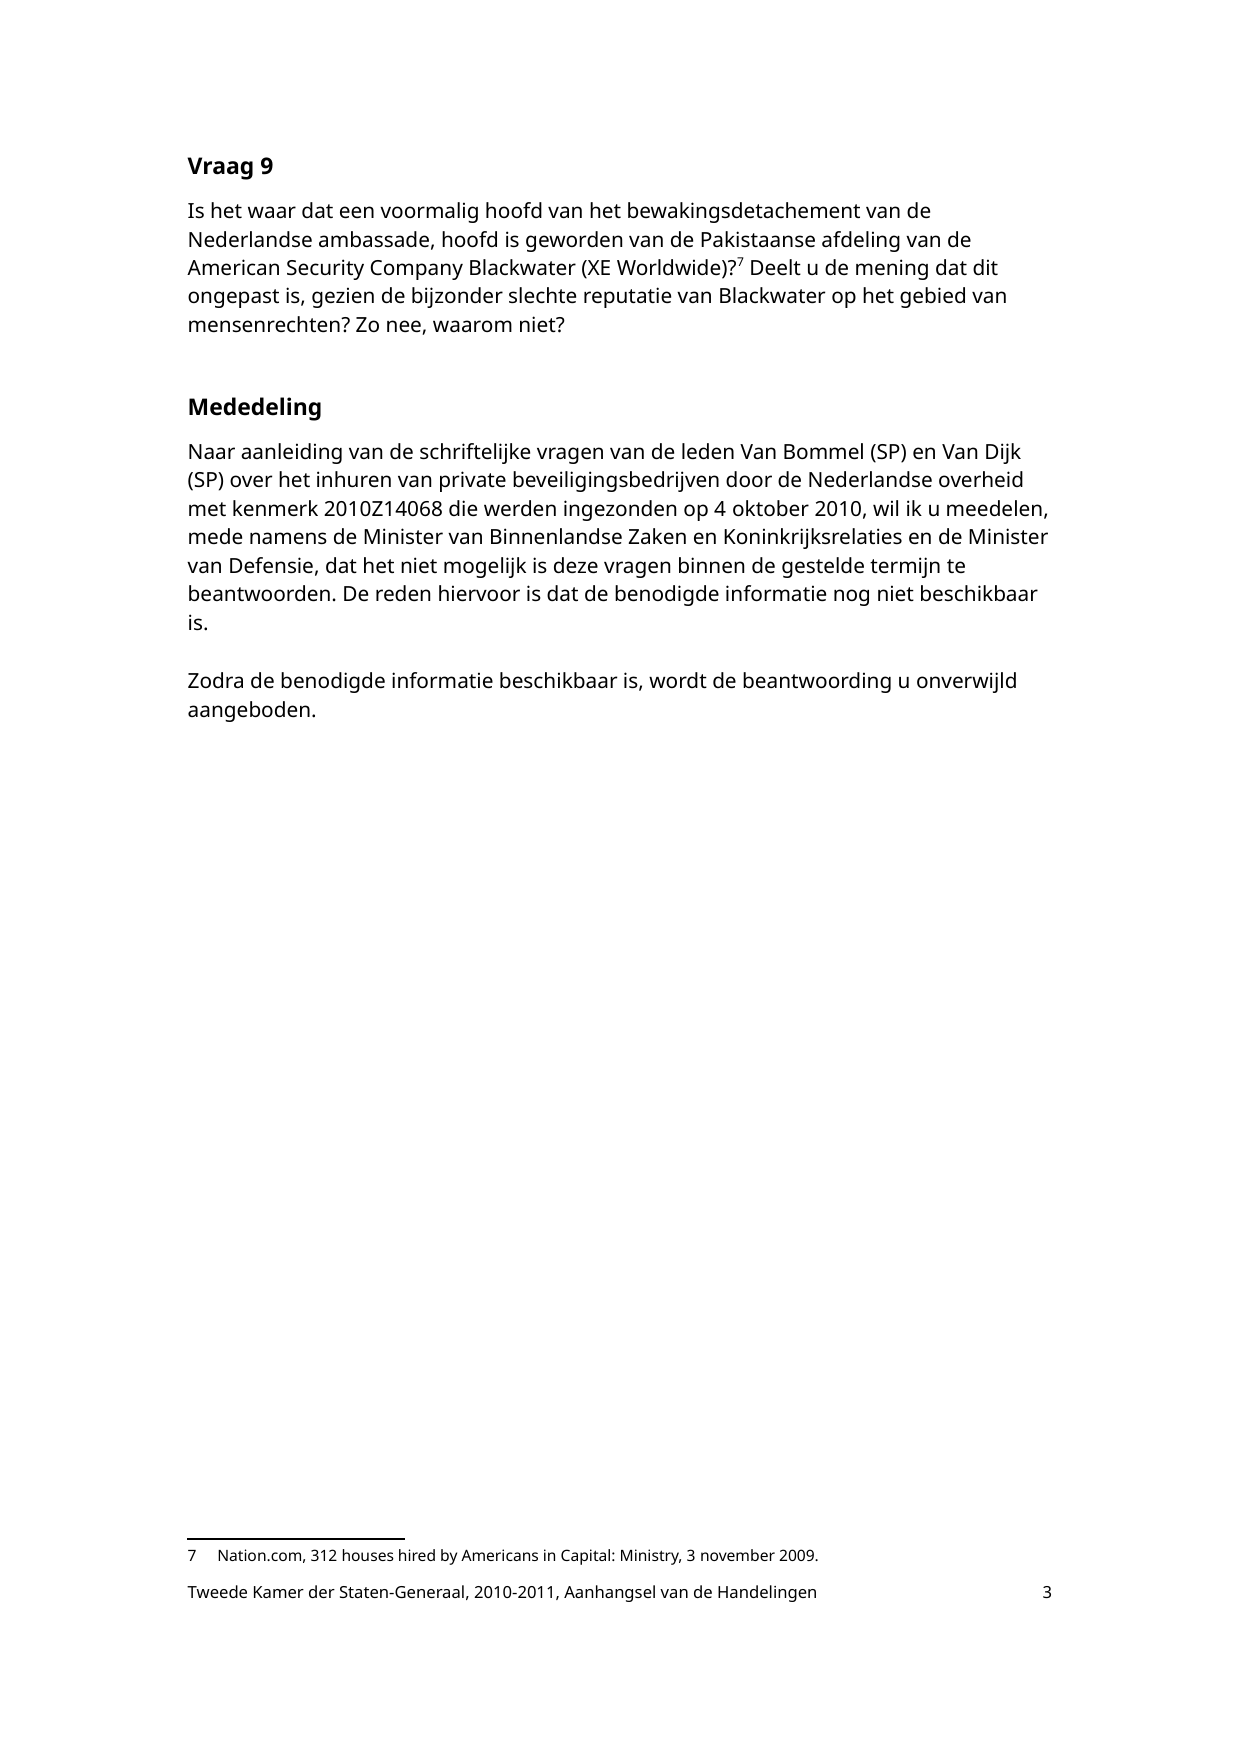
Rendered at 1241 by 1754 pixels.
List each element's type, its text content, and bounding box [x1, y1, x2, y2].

text Zodra de benodigde informatie beschikbaar is, wordt de beantwoording u onverwijld aangeboden. [187, 666, 1053, 723]
text Is het waar dat een voormalig hoofd van het bewakingsdetachement van de Nederlandse ambassade, hoofd is geworden van de Pakistaanse afdeling van de American Security Company Blackwater (XE Worldwide)? Deelt u de mening dat dit ongepast is, gezien de bijzonder slechte reputatie van Blackwater op het gebied van mensenrechten? Zo nee, waarom niet? [187, 196, 1053, 338]
text Nation.com, 312 houses hired by Americans in Capital: Ministry, 3 november 2009. [187, 1538, 1053, 1566]
subtitle Mededeling [187, 391, 1053, 422]
text Naar aanleiding van de schriftelijke vragen van de leden Van Bommel (SP) en Van Dijk (SP) over het inhuren van private beveiligingsbedrijven door de Nederlandse overheid met kenmerk 2010Z14068 die werden ingezonden op 4 oktober 2010, wil ik u meedelen, mede namens de Minister van Binnenlandse Zaken en Koninkrijksrelaties en de Minister van Defensie, dat het niet mogelijk is deze vragen binnen de gestelde termijn te beantwoorden. De reden hiervoor is dat de benodigde informatie nog niet beschikbaar is. [187, 437, 1053, 636]
subtitle Vraag 9 [187, 150, 1053, 181]
